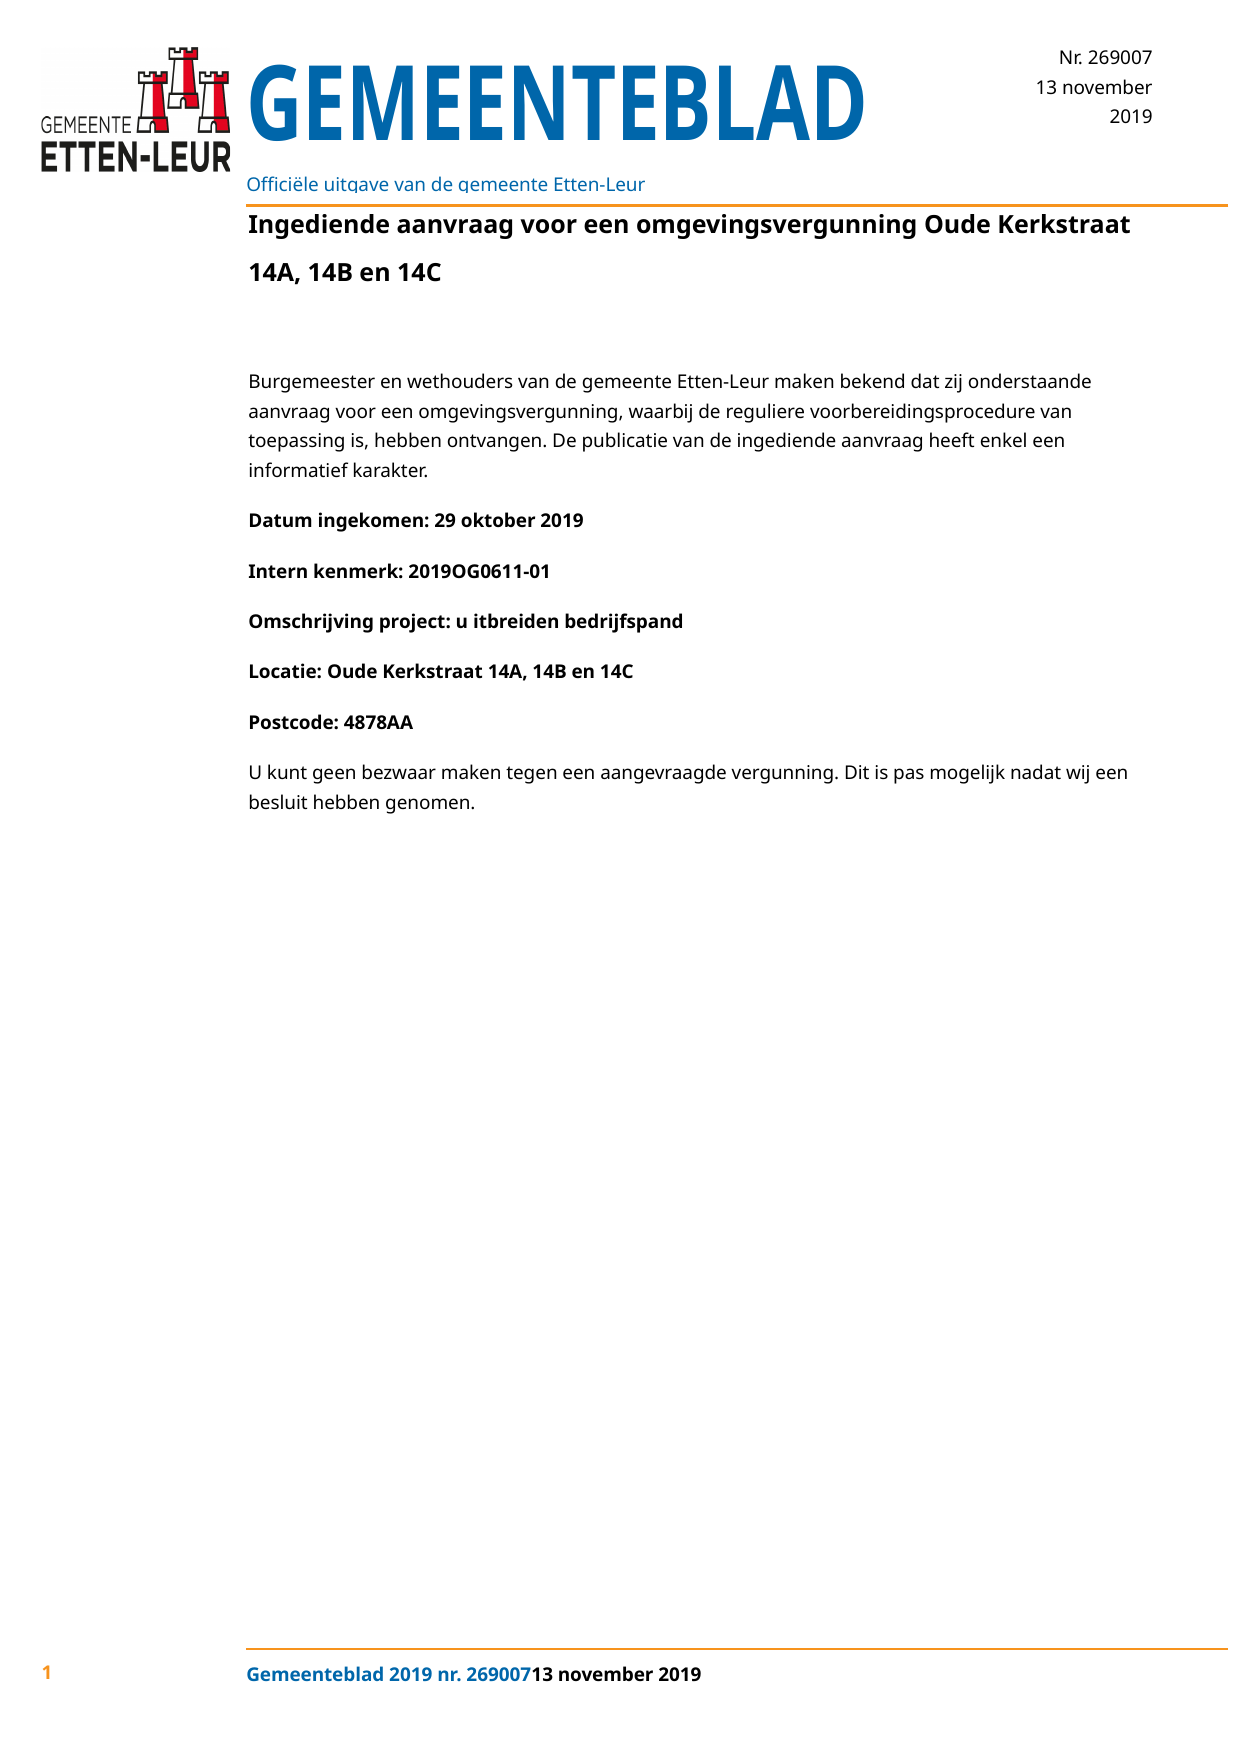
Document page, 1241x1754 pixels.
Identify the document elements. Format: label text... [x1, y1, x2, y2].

text Burgemeester en wethouders van de gemeente Etten-Leur maken bekend dat zij onderstaande aanvraag voor een omgevingsvergunning, waarbij de reguliere voorbereidingsprocedure van toepassing is, hebben ontvangen. De publicatie van de ingediende aanvraag heeft enkel een informatief karakter. [248, 368, 1152, 483]
text Datum ingekomen: 29 oktober 2019 [248, 507, 1152, 533]
text Locatie: Oude Kerkstraat 14A, 14B en 14C [248, 659, 1152, 684]
text Ingediende aanvraag voor een omgevingsvergunning Oude Kerkstraat 14A, 14B en 14C [248, 207, 1152, 288]
picture [41, 47, 231, 172]
text U kunt geen bezwaar maken tegen een aangevraagde vergunning. Dit is pas mogelijk nadat wij een besluit hebben genomen. [248, 759, 1152, 815]
text Intern kenmerk: 2019OG0611-01 [248, 558, 1152, 584]
text Postcode: 4878AA [248, 709, 1152, 735]
text Omschrijving project: u itbreiden bedrijfspand [248, 608, 1152, 634]
